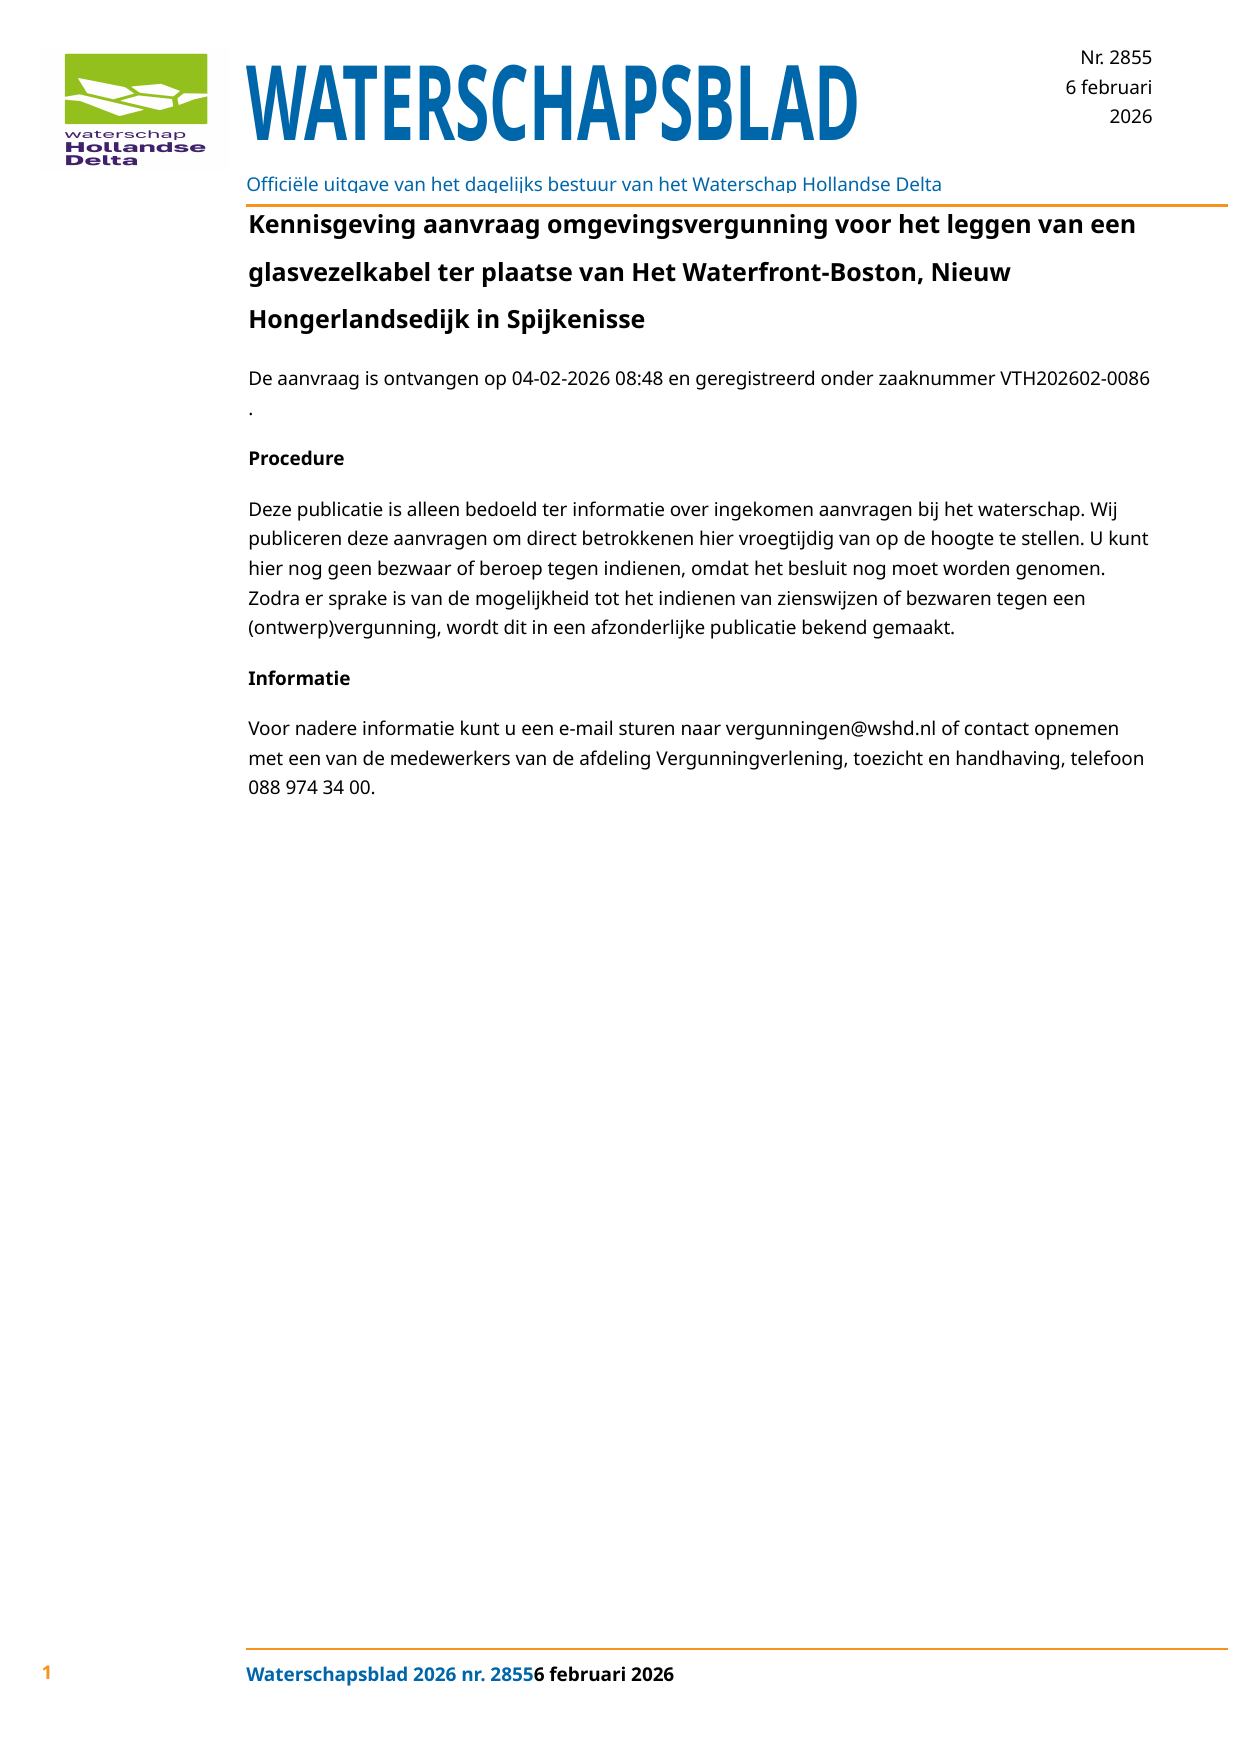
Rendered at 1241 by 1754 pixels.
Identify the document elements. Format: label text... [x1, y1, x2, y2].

text Informatie [248, 665, 1152, 690]
picture [41, 47, 231, 172]
text De aanvraag is ontvangen op 04-02-2026 08:48 en geregistreerd onder zaaknummer VTH202602-0086 . [248, 366, 1152, 421]
text Kennisgeving aanvraag omgevingsvergunning voor het leggen van een glasvezelkabel ter plaatse van Het Waterfront-Boston, Nieuw Hongerlandsedijk in Spijkenisse [248, 207, 1152, 336]
text Voor nadere informatie kunt u een e-mail sturen naar vergunningen@wshd.nl of contact opnemen met een van de medewerkers van de afdeling Vergunningverlening, toezicht en handhaving, telefoon 088 974 34 00. [248, 715, 1152, 800]
text Procedure [248, 446, 1152, 471]
text Deze publicatie is alleen bedoeld ter informatie over ingekomen aanvragen bij het waterschap. Wij publiceren deze aanvragen om direct betrokkenen hier vroegtijdig van op de hoogte te stellen. U kunt hier nog geen bezwaar of beroep tegen indienen, omdat het besluit nog moet worden genomen. Zodra er sprake is van de mogelijkheid tot het indienen van zienswijzen of bezwaren tegen een (ontwerp)vergunning, wordt dit in een afzonderlijke publicatie bekend gemaakt. [248, 496, 1152, 640]
